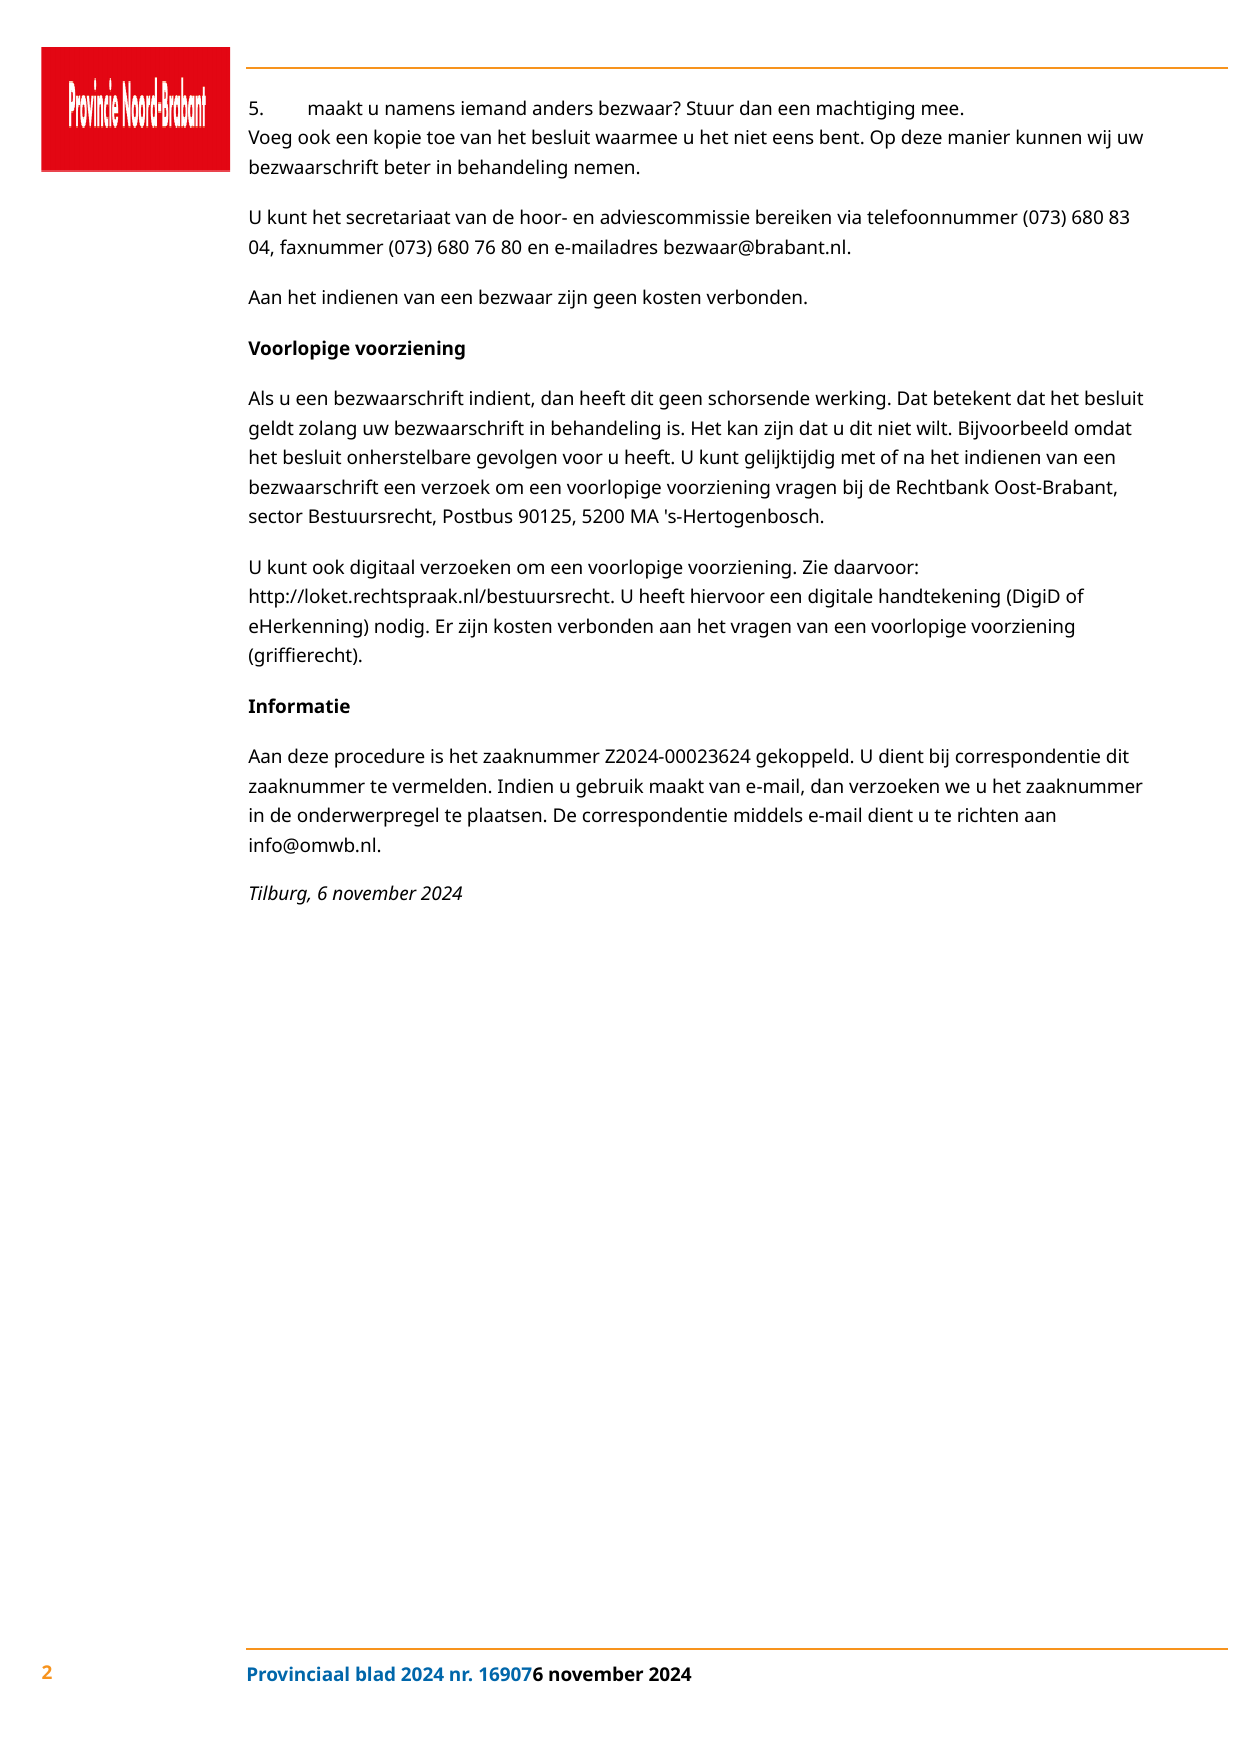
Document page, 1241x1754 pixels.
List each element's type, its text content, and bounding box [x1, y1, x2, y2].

text Voorlopige voorziening [248, 335, 1152, 361]
text U kunt ook digitaal verzoeken om een voorlopige voorziening. Zie daarvoor: http://loket.rechtspraak.nl/bestuursrecht. U heeft hiervoor een digitale handtekening (DigiD of eHerkenning) nodig. Er zijn kosten verbonden aan het vragen van een voorlopige voorziening (griffierecht). [248, 554, 1152, 668]
text Aan het indienen van een bezwaar zijn geen kosten verbonden. [248, 284, 1152, 310]
text Aan deze procedure is het zaaknummer Z2024-00023624 gekoppeld. U dient bij correspondentie dit zaaknummer te vermelden. Indien u gebruik maakt van e-mail, dan verzoeken we u het zaaknummer in de onderwerpregel te plaatsen. De correspondentie middels e-mail dient u te richten aan info@omwb.nl. [248, 743, 1152, 858]
text Tilburg, 6 november 2024 [248, 880, 1152, 906]
text Voeg ook een kopie toe van het besluit waarmee u het niet eens bent. Op deze manier kunnen wij uw bezwaarschrift beter in behandeling nemen. [248, 124, 1152, 180]
list maakt u namens iemand anders bezwaar? Stuur dan een machtiging mee. [248, 95, 1152, 121]
picture [41, 47, 231, 172]
text Informatie [248, 693, 1152, 719]
text Als u een bezwaarschrift indient, dan heeft dit geen schorsende werking. Dat betekent dat het besluit geldt zolang uw bezwaarschrift in behandeling is. Het kan zijn dat u dit niet wilt. Bijvoorbeeld omdat het besluit onherstelbare gevolgen voor u heeft. U kunt gelijktijdig met of na het indienen van een bezwaarschrift een verzoek om een voorlopige voorziening vragen bij de Rechtbank Oost-Brabant, sector Bestuursrecht, Postbus 90125, 5200 MA 's-Hertogenbosch. [248, 385, 1152, 529]
text U kunt het secretariaat van de hoor- en adviescommissie bereiken via telefoonnummer (073) 680 83 04, faxnummer (073) 680 76 80 en e-mailadres bezwaar@brabant.nl. [248, 204, 1152, 260]
